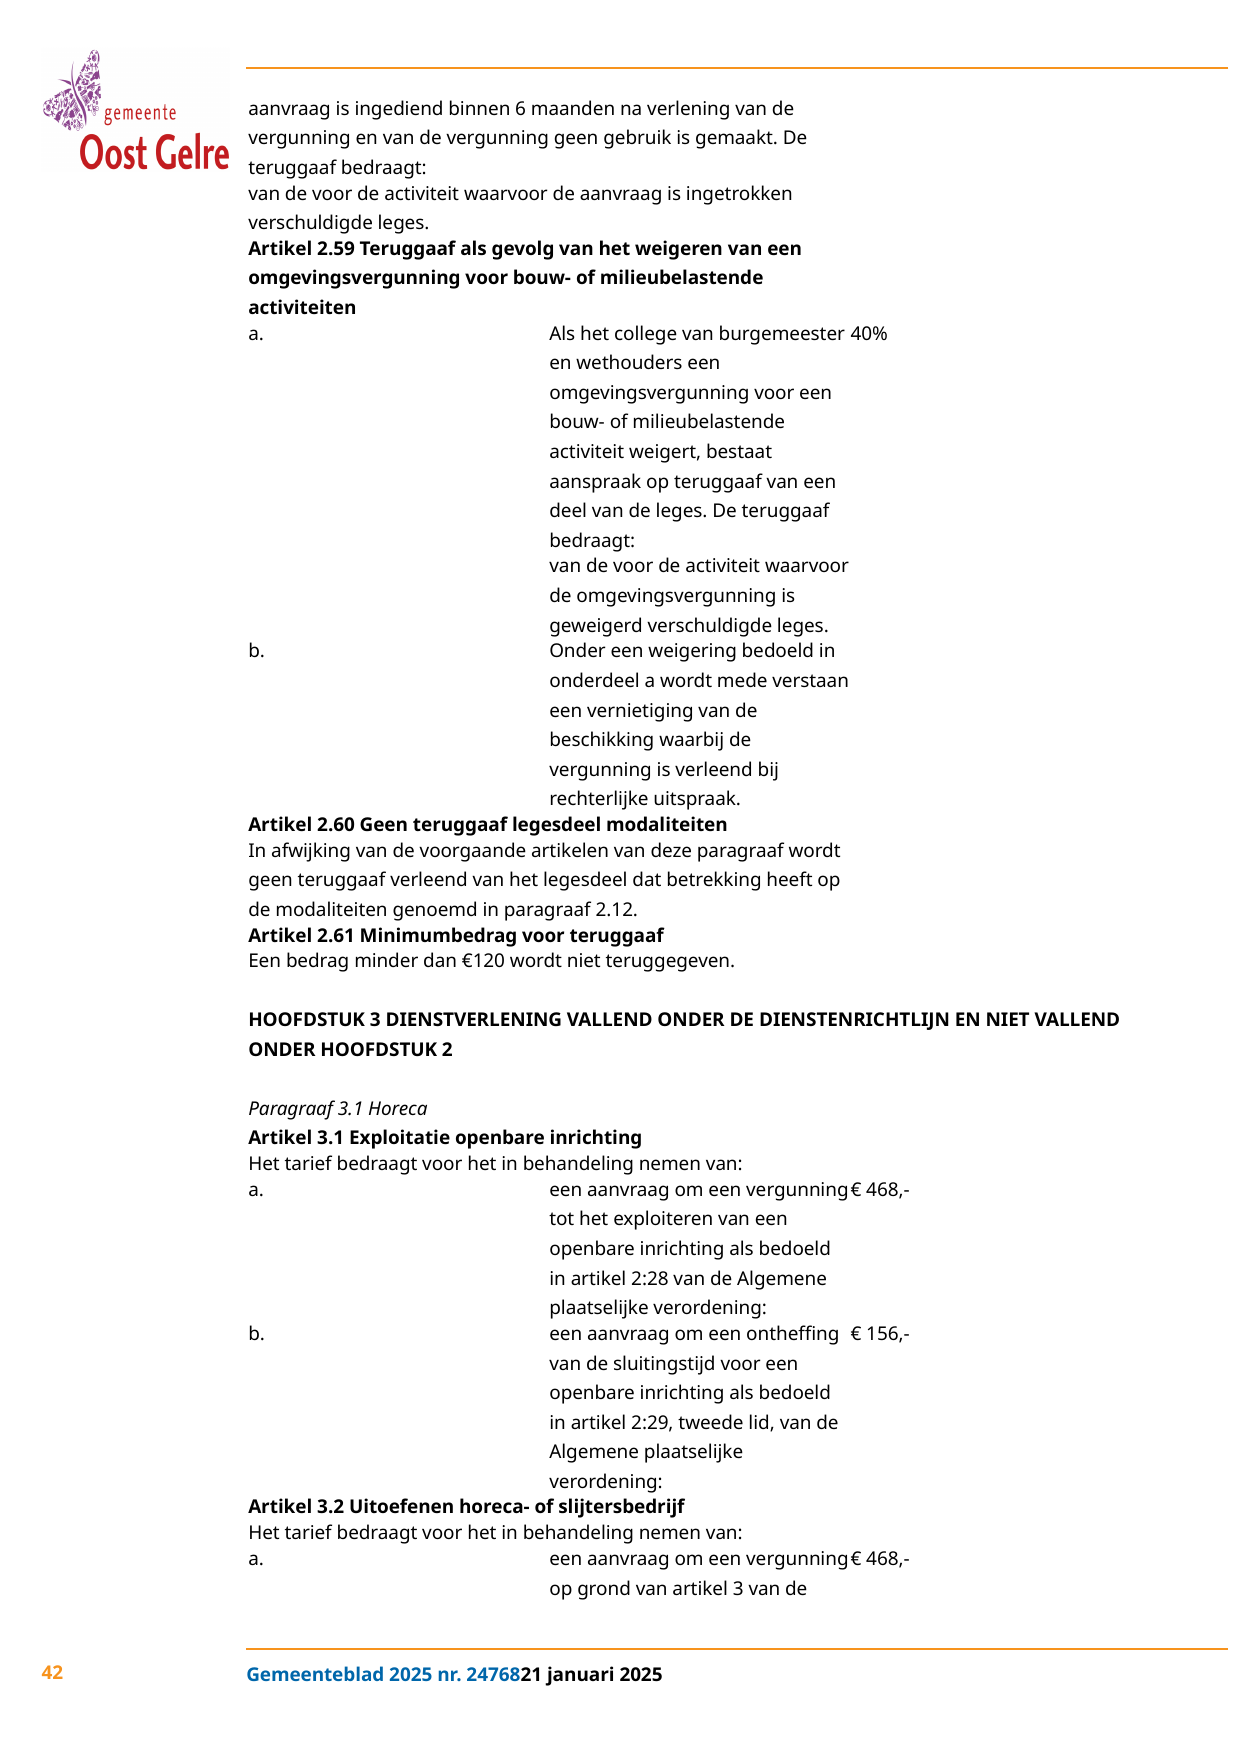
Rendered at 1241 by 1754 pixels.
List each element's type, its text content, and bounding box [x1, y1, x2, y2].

text Paragraaf 3.1 Horeca [248, 1095, 1152, 1121]
table_header Artikel 3.1 Exploitatie openbare inrichting [248, 1125, 850, 1150]
table_cell € 468,- [850, 1545, 1152, 1601]
table_cell [850, 1150, 1152, 1176]
table_cell [850, 948, 1152, 973]
table_cell een aanvraag om een vergunning tot het exploiteren van een openbare inrichting als bedoeld in artikel 2:28 van de Algemene plaatselijke verordening: [549, 1176, 850, 1320]
table_cell In afwijking van de voorgaande artikelen van deze paragraaf wordt geen teruggaaf verleend van het legesdeel dat betrekking heeft op de modaliteiten genoemd in paragraaf 2.12. [248, 837, 850, 922]
table_cell van de voor de activiteit waarvoor de aanvraag is ingetrokken verschuldigde leges. [248, 180, 850, 235]
table_cell [850, 235, 1152, 320]
table_cell Het tarief bedraagt voor het in behandeling nemen van: [248, 1520, 850, 1545]
table_cell [850, 811, 1152, 837]
table_cell [850, 553, 1152, 638]
table_cell € 156,- [850, 1320, 1152, 1494]
table_cell Artikel 2.60 Geen teruggaaf legesdeel modaliteiten [248, 811, 850, 837]
table_cell [850, 1520, 1152, 1545]
table_cell Onder een weigering bedoeld in onderdeel a wordt mede verstaan een vernietiging van de beschikking waarbij de vergunning is verleend bij rechterlijke uitspraak. [549, 638, 850, 811]
table_cell Artikel 2.61 Minimumbedrag voor teruggaaf [248, 922, 850, 948]
table_cell [850, 638, 1152, 811]
text HOOFDSTUK 3 DIENSTVERLENING VALLEND ONDER DE DIENSTENRICHTLIJN EN NIET VALLEND ONDER HOOFDSTUK 2 [248, 1006, 1152, 1061]
table_cell [850, 180, 1152, 235]
table_cell [850, 837, 1152, 922]
table_cell 40% [850, 320, 1152, 553]
table_cell a. [248, 320, 549, 638]
table_cell Als het college van burgemeester en wethouders een omgevingsvergunning voor een bouw- of milieubelastende activiteit weigert, bestaat aanspraak op teruggaaf van een deel van de leges. De teruggaaf bedraagt: [549, 320, 850, 553]
table_cell [850, 922, 1152, 948]
picture [41, 47, 231, 172]
table_cell a. [248, 1545, 549, 1601]
table_cell b. [248, 638, 549, 811]
table_cell [850, 95, 1152, 180]
table_cell € 468,- [850, 1176, 1152, 1320]
table_header [850, 1125, 1152, 1150]
table_cell [850, 1494, 1152, 1519]
table_cell Een bedrag minder dan €120 wordt niet teruggegeven. [248, 948, 850, 973]
table_cell een aanvraag om een vergunning op grond van artikel 3 van de [549, 1545, 850, 1601]
table_cell Het tarief bedraagt voor het in behandeling nemen van: [248, 1150, 850, 1176]
table_cell b. [248, 1320, 549, 1494]
table_cell Artikel 3.2 Uitoefenen horeca- of slijtersbedrijf [248, 1494, 850, 1519]
table_cell Artikel 2.59 Teruggaaf als gevolg van het weigeren van een omgevingsvergunning voor bouw- of milieubelastende activiteiten [248, 235, 850, 320]
table_cell a. [248, 1176, 549, 1320]
table_cell aanvraag is ingediend binnen 6 maanden na verlening van de vergunning en van de vergunning geen gebruik is gemaakt. De teruggaaf bedraagt: [248, 95, 850, 180]
table_cell een aanvraag om een ontheffing van de sluitingstijd voor een openbare inrichting als bedoeld in artikel 2:29, tweede lid, van de Algemene plaatselijke verordening: [549, 1320, 850, 1494]
table_cell van de voor de activiteit waarvoor de omgevingsvergunning is geweigerd verschuldigde leges. [549, 553, 850, 638]
